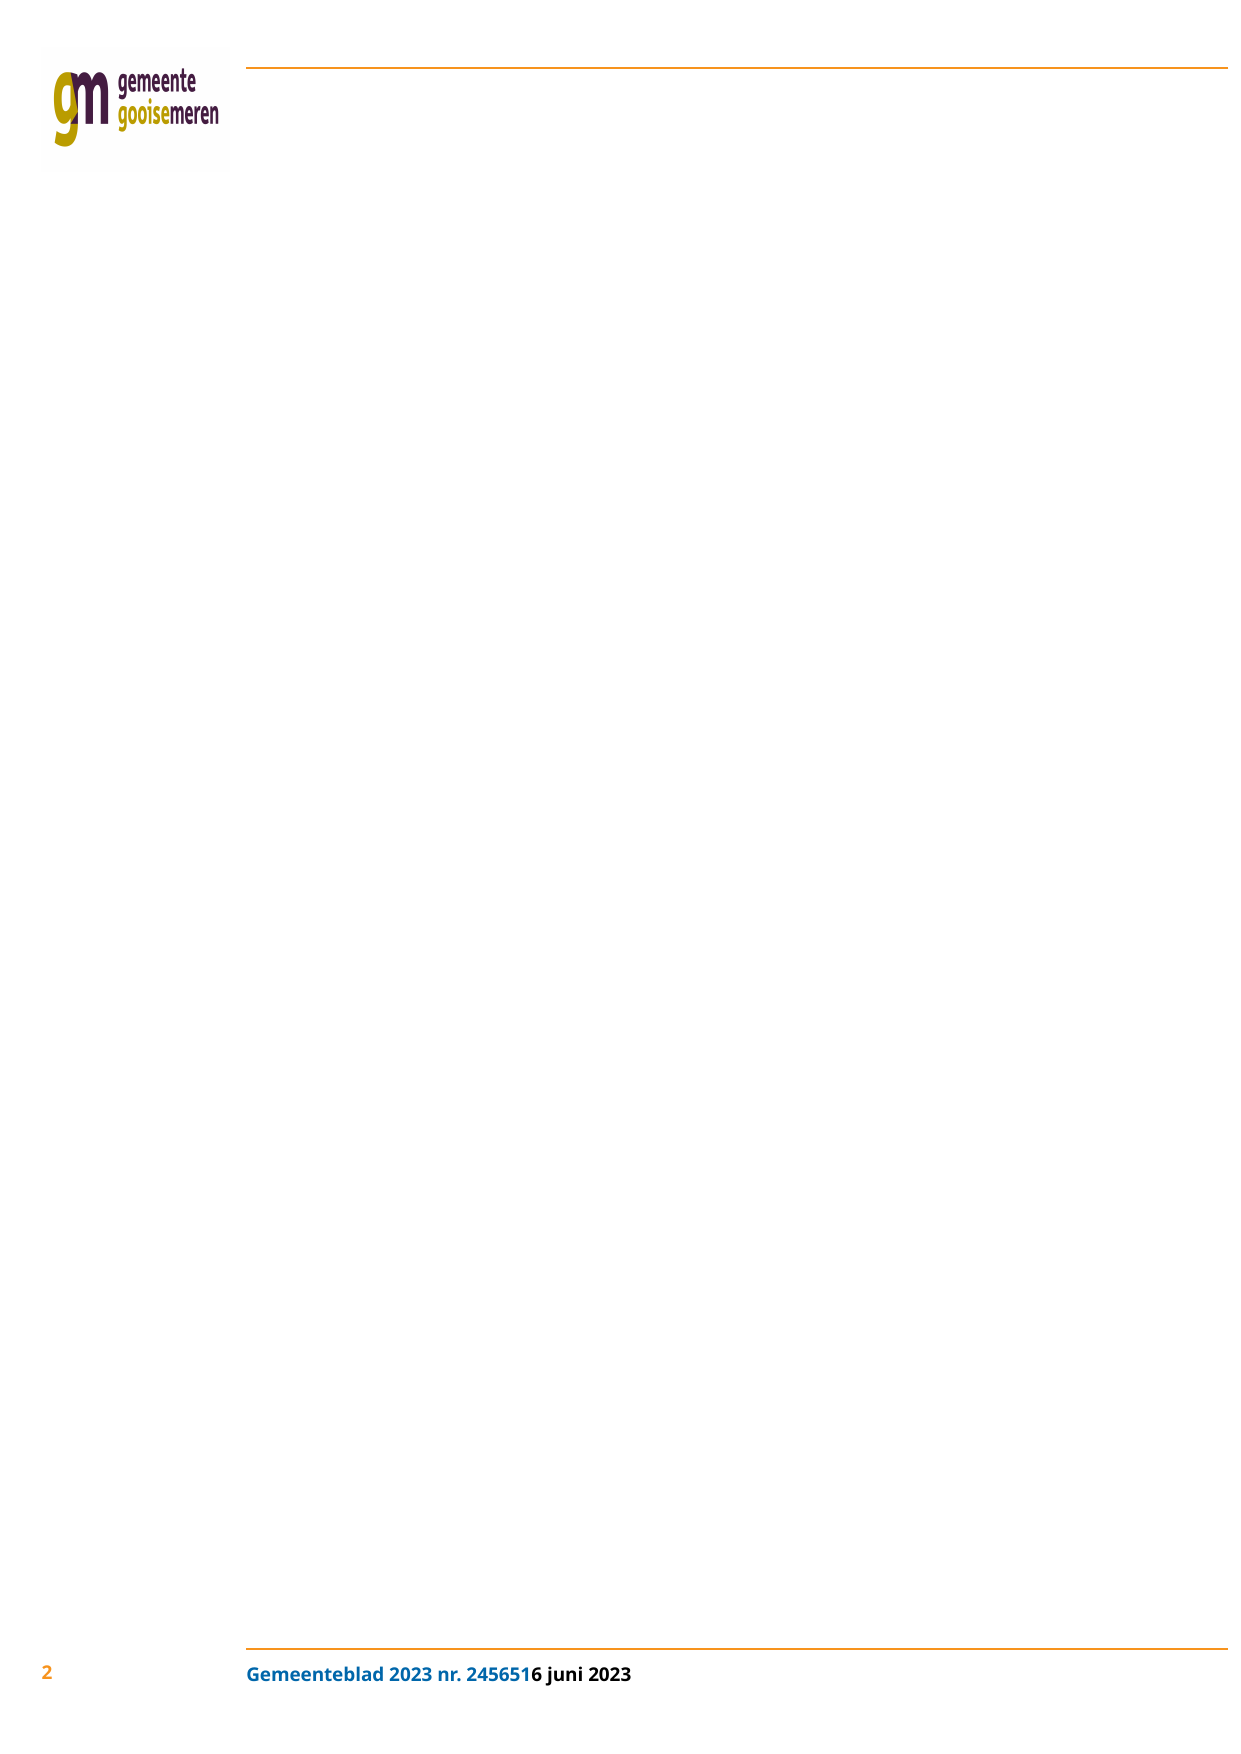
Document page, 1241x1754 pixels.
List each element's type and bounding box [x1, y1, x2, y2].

picture [41, 47, 231, 172]
